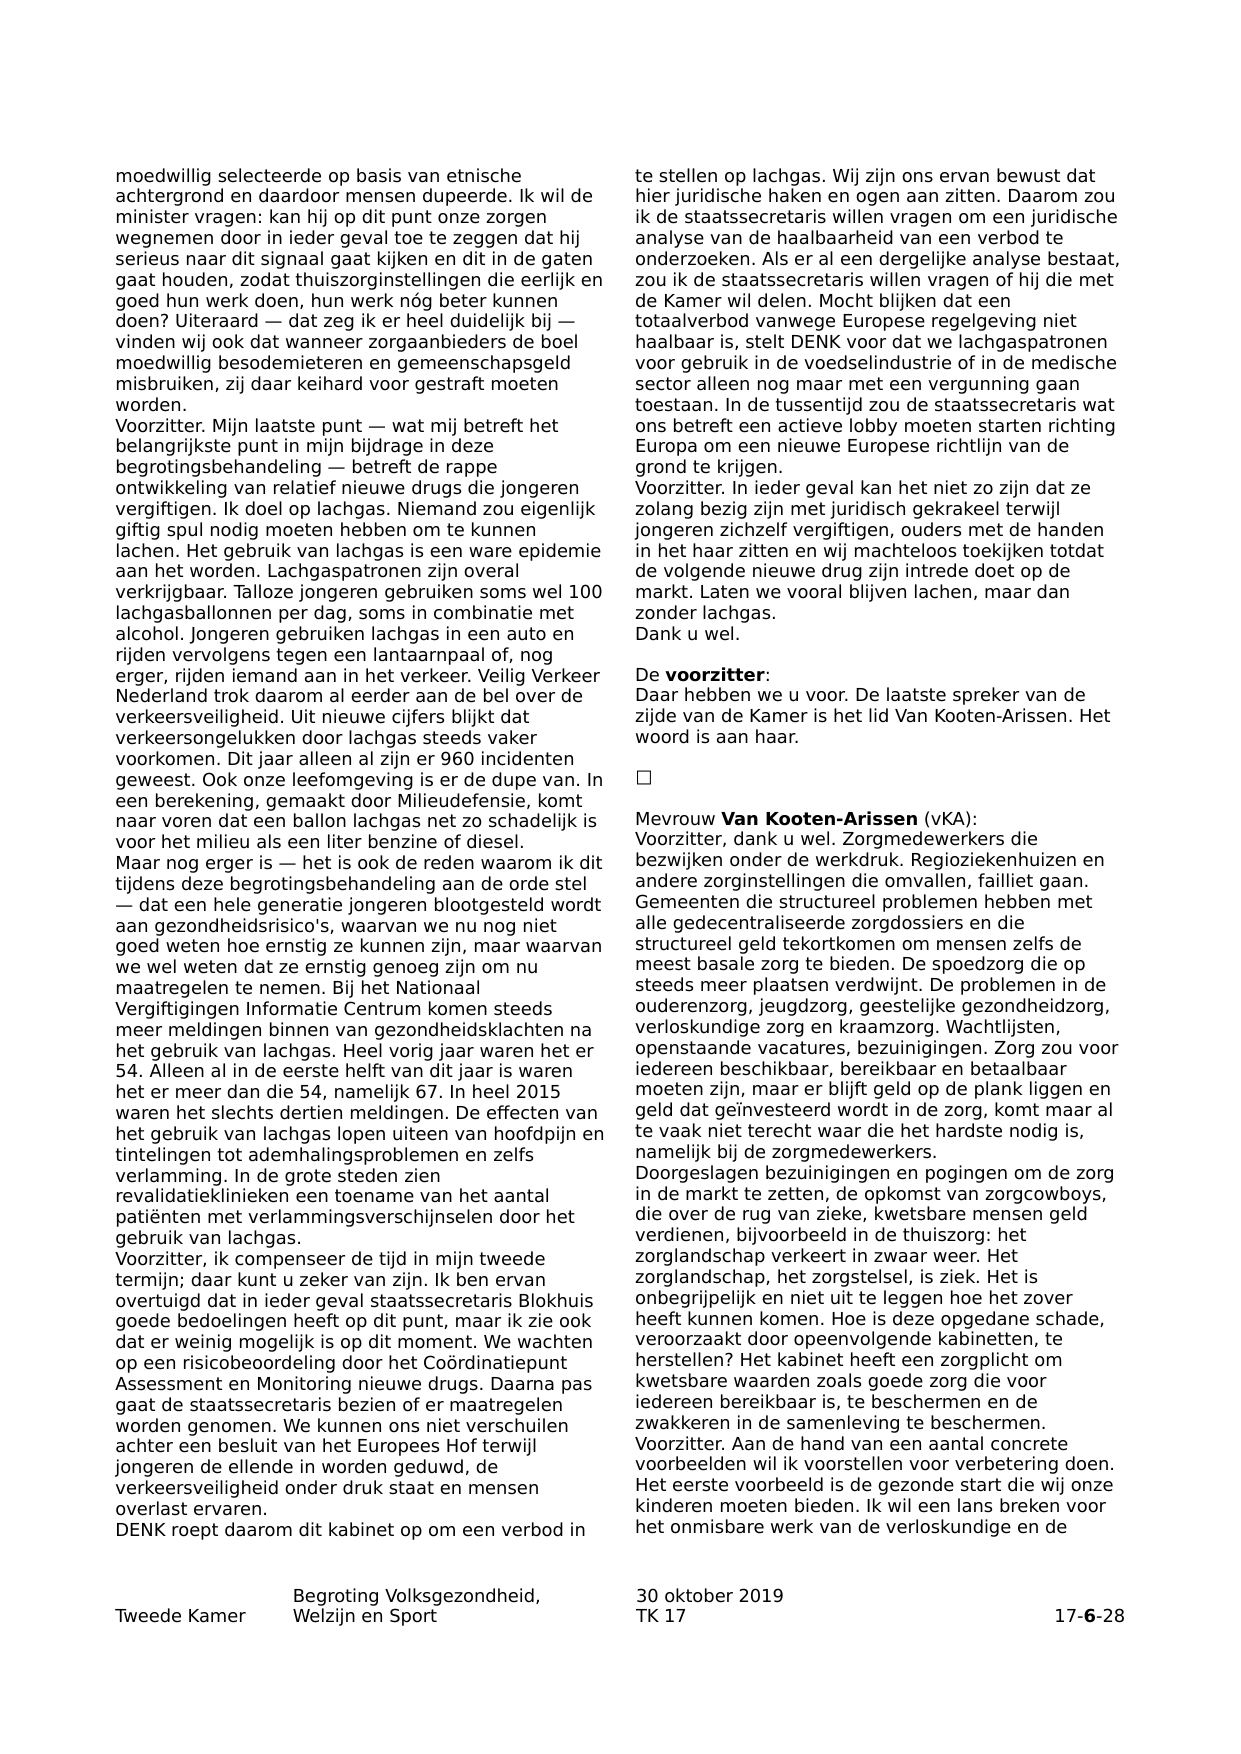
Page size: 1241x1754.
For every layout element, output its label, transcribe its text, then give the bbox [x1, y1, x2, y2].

text DENK roept daarom dit kabinet op om een verbod in [115, 1519, 605, 1540]
text De voorzitter: [635, 664, 1125, 685]
text Maar nog erger is — het is ook de reden waarom ik dit tijdens deze begrotingsbehandeling aan de orde stel — dat een hele generatie jongeren blootgesteld wordt aan gezondheidsrisico's, waarvan we nu nog niet goed weten hoe ernstig ze kunnen zijn, maar waarvan we wel weten dat ze ernstig genoeg zijn om nu maatregelen te nemen. Bij het Nationaal Vergiftigingen Informatie Centrum komen steeds meer meldingen binnen van gezondheidsklachten na het gebruik van lachgas. Heel vorig jaar waren het er 54. Alleen al in de eerste helft van dit jaar is waren het er meer dan die 54, namelijk 67. In heel 2015 waren het slechts dertien meldingen. De effecten van het gebruik van lachgas lopen uiteen van hoofdpijn en tintelingen tot ademhalingsproblemen en zelfs verlamming. In de grote steden zien revalidatieklinieken een toename van het aantal patiënten met verlammingsverschijnselen door het gebruik van lachgas. [115, 853, 605, 1249]
text Daar hebben we u voor. De laatste spreker van de zijde van de Kamer is het lid Van Kooten-Arissen. Het woord is aan haar. [635, 685, 1125, 748]
text Voorzitter. In ieder geval kan het niet zo zijn dat ze zolang bezig zijn met juridisch gekrakeel terwijl jongeren zichzelf vergiftigen, ouders met de handen in het haar zitten en wij machteloos toekijken totdat de volgende nieuwe drug zijn intrede doet op de markt. Laten we vooral blijven lachen, maar dan zonder lachgas. [635, 478, 1125, 624]
text Dank u wel. [635, 624, 1125, 644]
text Mevrouw Van Kooten-Arissen (vKA): [635, 808, 1125, 829]
text Voorzitter, dank u wel. Zorgmedewerkers die bezwijken onder de werkdruk. Regioziekenhuizen en andere zorginstellingen die omvallen, failliet gaan. Gemeenten die structureel problemen hebben met alle gedecentraliseerde zorgdossiers en die structureel geld tekortkomen om mensen zelfs de meest basale zorg te bieden. De spoedzorg die op steeds meer plaatsen verdwijnt. De problemen in de ouderenzorg, jeugdzorg, geestelijke gezondheidzorg, verloskundige zorg en kraamzorg. Wachtlijsten, openstaande vacatures, bezuinigingen. Zorg zou voor iedereen beschikbaar, bereikbaar en betaalbaar moeten zijn, maar er blijft geld op de plank liggen en geld dat geïnvesteerd wordt in de zorg, komt maar al te vaak niet terecht waar die het hardste nodig is, namelijk bij de zorgmedewerkers. [635, 829, 1125, 1162]
text Voorzitter. Aan de hand van een aantal concrete voorbeelden wil ik voorstellen voor verbetering doen. Het eerste voorbeeld is de gezonde start die wij onze kinderen moeten bieden. Ik wil een lans breken voor het onmisbare werk van de verloskundige en de [635, 1433, 1125, 1537]
text moedwillig selecteerde op basis van etnische achtergrond en daardoor mensen dupeerde. Ik wil de minister vragen: kan hij op dit punt onze zorgen wegnemen door in ieder geval toe te zeggen dat hij serieus naar dit signaal gaat kijken en dit in de gaten gaat houden, zodat thuiszorginstellingen die eerlijk en goed hun werk doen, hun werk nóg beter kunnen doen? Uiteraard — dat zeg ik er heel duidelijk bij — vinden wij ook dat wanneer zorgaanbieders de boel moedwillig besodemieteren en gemeenschapsgeld misbruiken, zij daar keihard voor gestraft moeten worden. [115, 165, 605, 415]
text Voorzitter. Mijn laatste punt — wat mij betreft het belangrijkste punt in mijn bijdrage in deze begrotingsbehandeling — betreft de rappe ontwikkeling van relatief nieuwe drugs die jongeren vergiftigen. Ik doel op lachgas. Niemand zou eigenlijk giftig spul nodig moeten hebben om te kunnen lachen. Het gebruik van lachgas is een ware epidemie aan het worden. Lachgaspatronen zijn overal verkrijgbaar. Talloze jongeren gebruiken soms wel 100 lachgasballonnen per dag, soms in combinatie met alcohol. Jongeren gebruiken lachgas in een auto en rijden vervolgens tegen een lantaarnpaal of, nog erger, rijden iemand aan in het verkeer. Veilig Verkeer Nederland trok daarom al eerder aan de bel over de verkeersveiligheid. Uit nieuwe cijfers blijkt dat verkeersongelukken door lachgas steeds vaker voorkomen. Dit jaar alleen al zijn er 960 incidenten geweest. Ook onze leefomgeving is er de dupe van. In een berekening, gemaakt door Milieudefensie, komt naar voren dat een ballon lachgas net zo schadelijk is voor het milieu als een liter benzine of diesel. [115, 415, 605, 853]
text Voorzitter, ik compenseer de tijd in mijn tweede termijn; daar kunt u zeker van zijn. Ik ben ervan overtuigd dat in ieder geval staatssecretaris Blokhuis goede bedoelingen heeft op dit punt, maar ik zie ook dat er weinig mogelijk is op dit moment. We wachten op een risicobeoordeling door het Coördinatiepunt Assessment en Monitoring nieuwe drugs. Daarna pas gaat de staatssecretaris bezien of er maatregelen worden genomen. We kunnen ons niet verschuilen achter een besluit van het Europees Hof terwijl jongeren de ellende in worden geduwd, de verkeersveiligheid onder druk staat en mensen overlast ervaren. [115, 1249, 605, 1519]
text Doorgeslagen bezuinigingen en pogingen om de zorg in de markt te zetten, de opkomst van zorgcowboys, die over de rug van zieke, kwetsbare mensen geld verdienen, bijvoorbeeld in de thuiszorg: het zorglandschap verkeert in zwaar weer. Het zorglandschap, het zorgstelsel, is ziek. Het is onbegrijpelijk en niet uit te leggen hoe het zover heeft kunnen komen. Hoe is deze opgedane schade, veroorzaakt door opeenvolgende kabinetten, te herstellen? Het kabinet heeft een zorgplicht om kwetsbare waarden zoals goede zorg die voor iedereen bereikbaar is, te beschermen en de zwakkeren in de samenleving te beschermen. [635, 1162, 1125, 1433]
text te stellen op lachgas. Wij zijn ons ervan bewust dat hier juridische haken en ogen aan zitten. Daarom zou ik de staatssecretaris willen vragen om een juridische analyse van de haalbaarheid van een verbod te onderzoeken. Als er al een dergelijke analyse bestaat, zou ik de staatssecretaris willen vragen of hij die met de Kamer wil delen. Mocht blijken dat een totaalverbod vanwege Europese regelgeving niet haalbaar is, stelt DENK voor dat we lachgaspatronen voor gebruik in de voedselindustrie of in de medische sector alleen nog maar met een vergunning gaan toestaan. In de tussentijd zou de staatssecretaris wat ons betreft een actieve lobby moeten starten richting Europa om een nieuwe Europese richtlijn van de grond te krijgen. [635, 165, 1125, 478]
text ⬜ [635, 768, 1125, 788]
